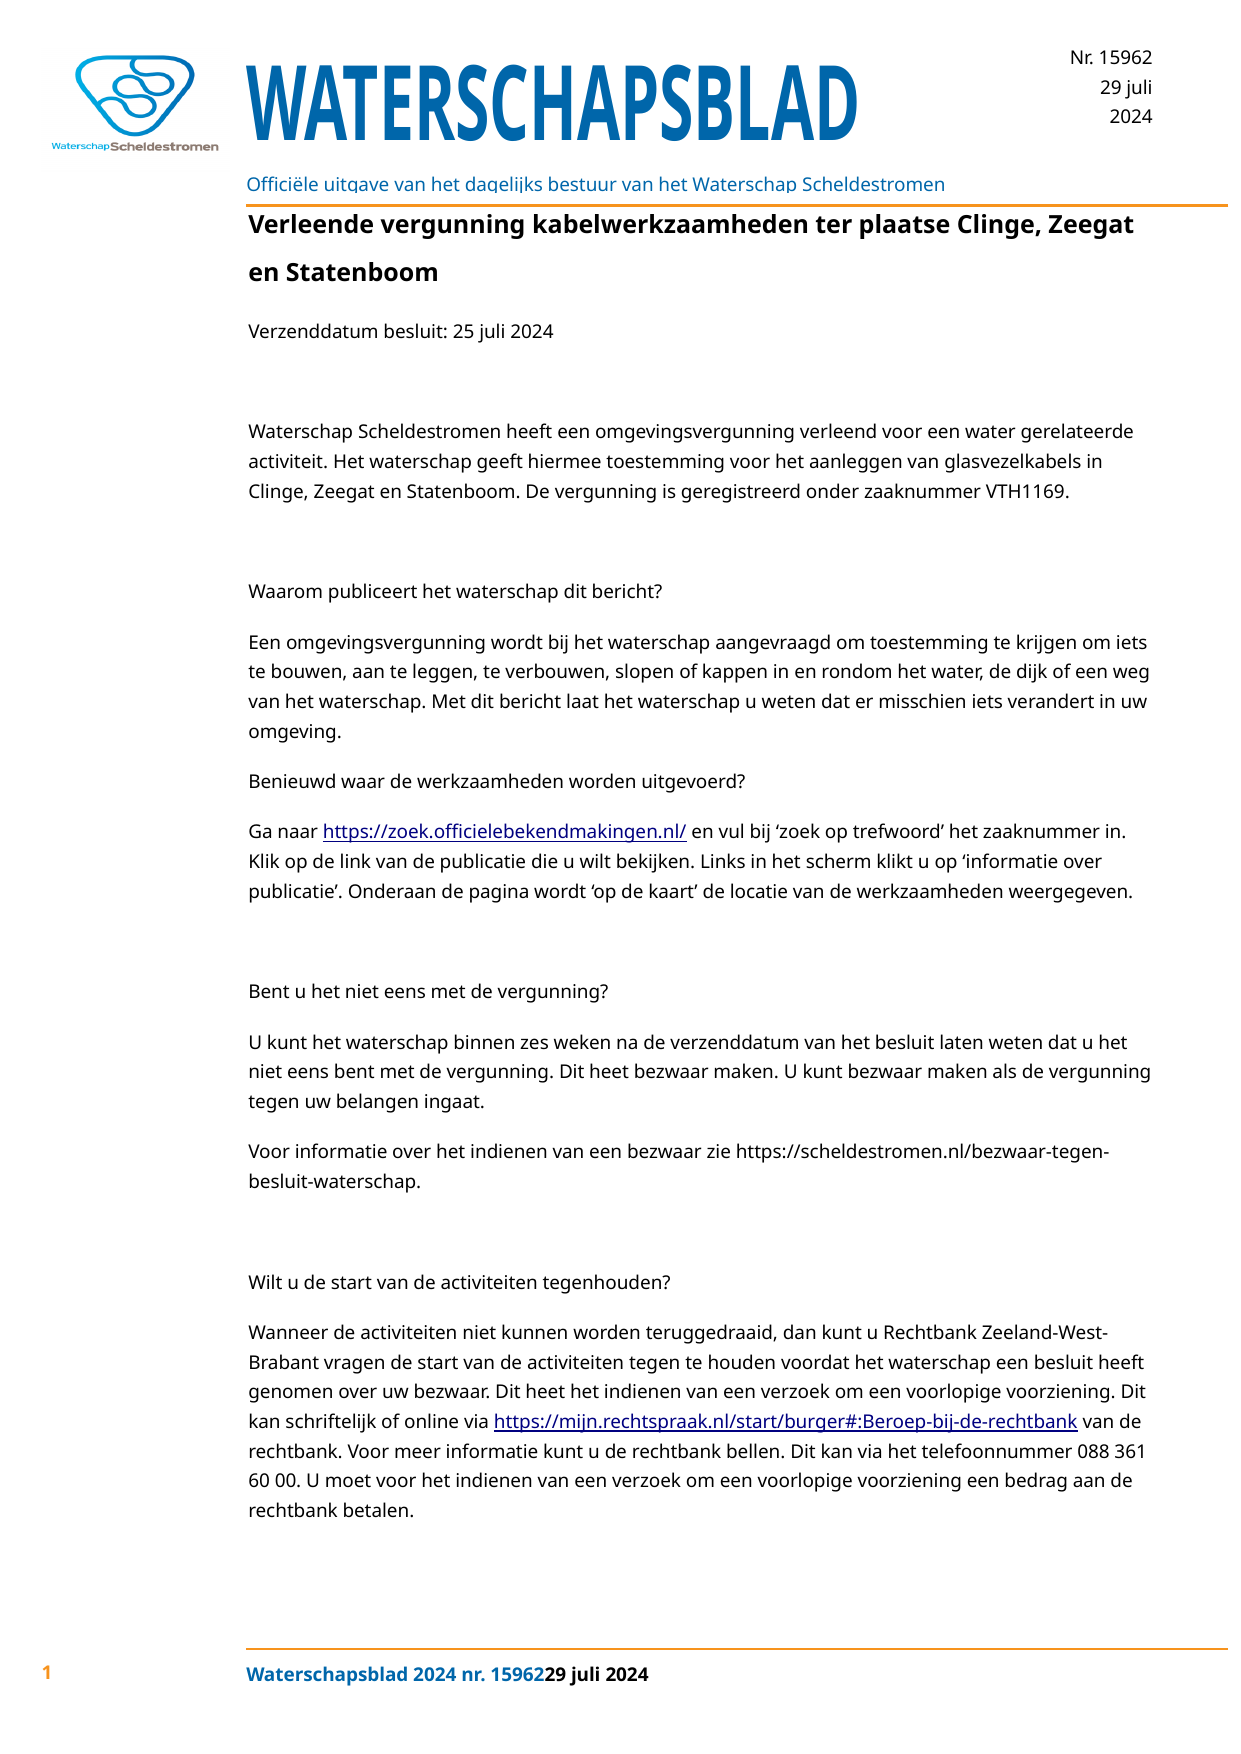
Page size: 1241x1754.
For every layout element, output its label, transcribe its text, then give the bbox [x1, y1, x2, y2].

text Een omgevingsvergunning wordt bij het waterschap aangevraagd om toestemming te krijgen om iets te bouwen, aan te leggen, te verbouwen, slopen of kappen in en rondom het water, de dijk of een weg van het waterschap. Met dit bericht laat het waterschap u weten dat er misschien iets verandert in uw omgeving. [248, 629, 1152, 744]
text U kunt het waterschap binnen zes weken na de verzenddatum van het besluit laten weten dat u het niet eens bent met de vergunning. Dit heet bezwaar maken. U kunt bezwaar maken als de vergunning tegen uw belangen ingaat. [248, 1029, 1152, 1114]
text Wanneer de activiteiten niet kunnen worden teruggedraaid, dan kunt u Rechtbank Zeeland-West-Brabant vragen de start van de activiteiten tegen te houden voordat het waterschap een besluit heeft genomen over uw bezwaar. Dit heet het indienen van een verzoek om een voorlopige voorziening. Dit kan schriftelijk of online via https://mijn.rechtspraak.nl/start/burger#:Beroep-bij-de-rechtbank van de rechtbank. Voor meer informatie kunt u de rechtbank bellen. Dit kan via het telefoonnummer 088 361 60 00. U moet voor het indienen van een verzoek om een voorlopige voorziening een bedrag aan de rechtbank betalen. [248, 1319, 1152, 1523]
text Waarom publiceert het waterschap dit bericht? [248, 579, 1152, 604]
picture [41, 47, 231, 172]
text Voor informatie over het indienen van een bezwaar zie https://scheldestromen.nl/bezwaar-tegen-besluit-waterschap. [248, 1139, 1152, 1194]
text Bent u het niet eens met de vergunning? [248, 979, 1152, 1004]
text Verzenddatum besluit: 25 juli 2024 [248, 318, 1152, 344]
text Benieuwd waar de werkzaamheden worden uitgevoerd? [248, 768, 1152, 794]
text Ga naar https://zoek.officielebekendmakingen.nl/ en vul bij ‘zoek op trefwoord’ het zaaknummer in. Klik op de link van de publicatie die u wilt bekijken. Links in het scherm klikt u op ‘informatie over publicatie’. Onderaan de pagina wordt ‘op de kaart’ de locatie van de werkzaamheden weergegeven. [248, 819, 1152, 904]
text Wilt u de start van de activiteiten tegenhouden? [248, 1269, 1152, 1295]
text Verleende vergunning kabelwerkzaamheden ter plaatse Clinge, Zeegat en Statenboom [248, 207, 1152, 288]
text Waterschap Scheldestromen heeft een omgevingsvergunning verleend voor een water gerelateerde activiteit. Het waterschap geeft hiermee toestemming voor het aanleggen van glasvezelkabels in Clinge, Zeegat en Statenboom. De vergunning is geregistreerd onder zaaknummer VTH1169. [248, 419, 1152, 504]
